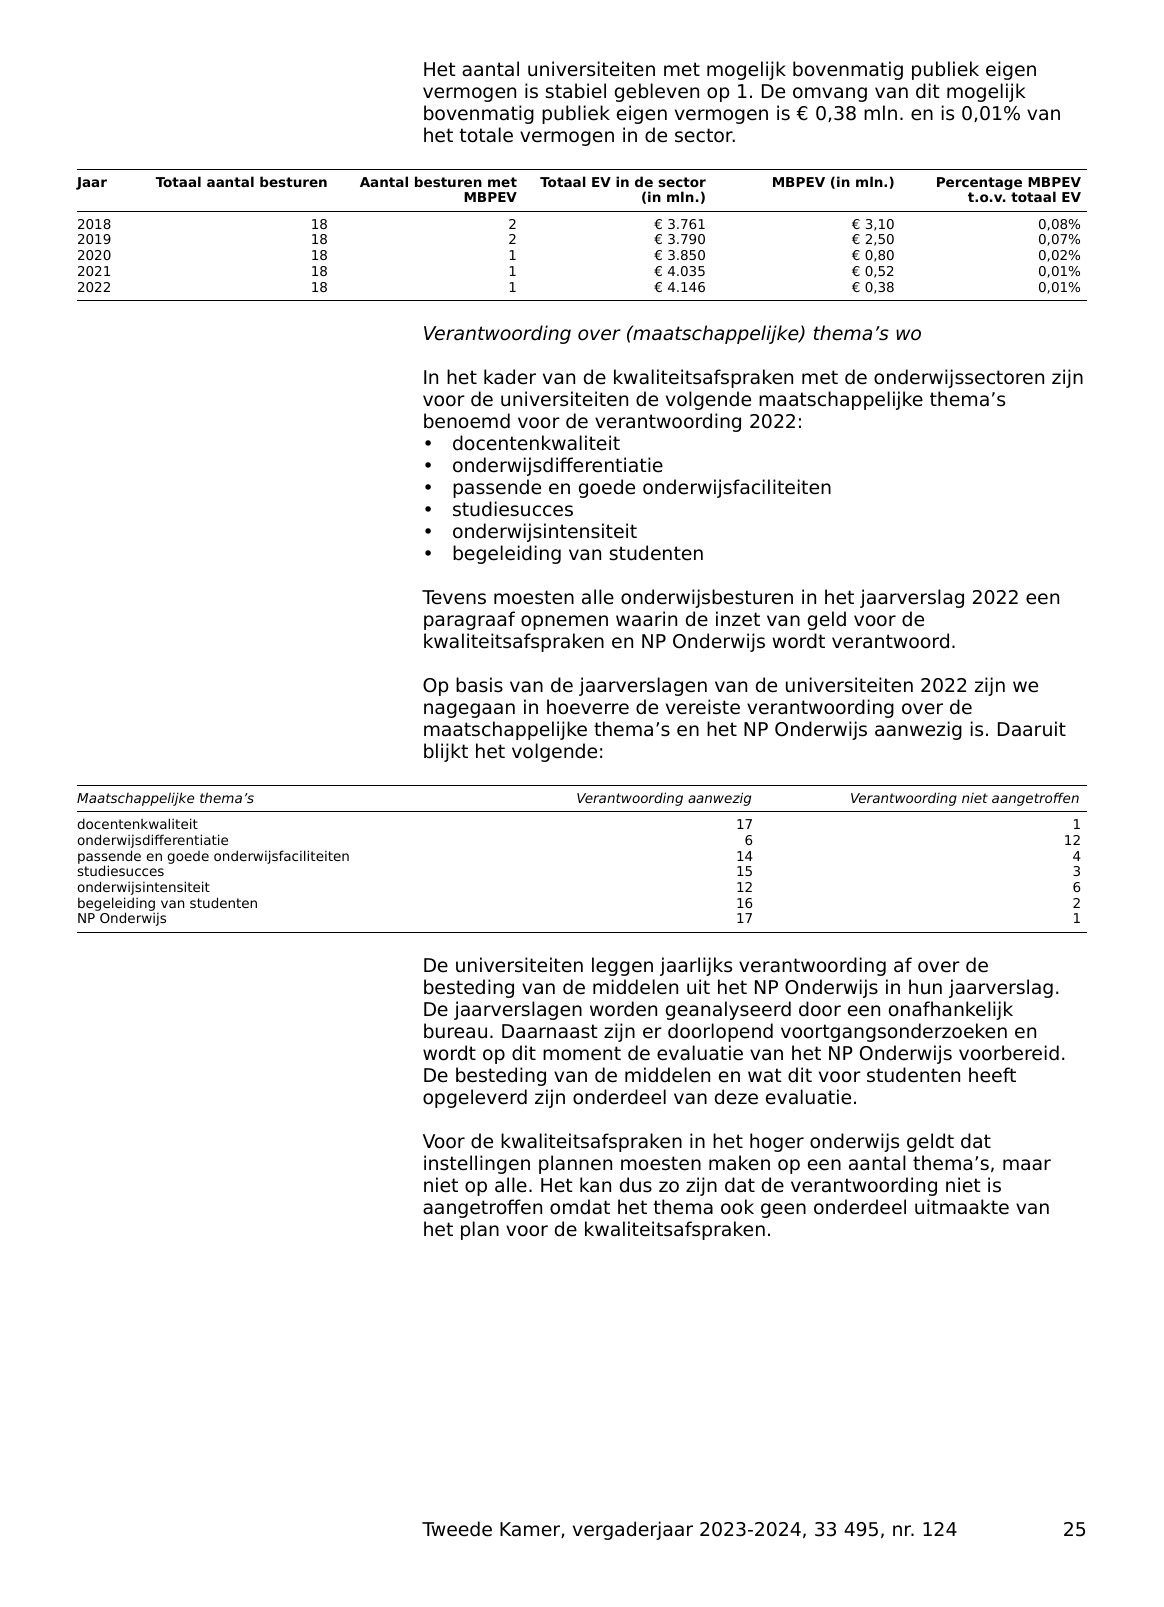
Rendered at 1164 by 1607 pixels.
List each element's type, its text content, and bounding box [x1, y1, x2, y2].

table_cell 2018 [77, 212, 144, 232]
table_cell 16 [428, 896, 759, 911]
table_cell 18 [145, 212, 334, 232]
table_cell 3 [759, 864, 1087, 880]
table_cell € 3.761 [523, 212, 712, 232]
text Op basis van de jaarverslagen van de universiteiten 2022 zijn we nagegaan in hoeverre de vereiste verantwoording over de maatschappelijke thema’s en het NP Onderwijs aanwezig is. Daaruit blijkt het volgende: [422, 675, 1087, 763]
table_cell onderwijsdifferentiatie [77, 833, 428, 848]
table_cell 15 [428, 864, 759, 880]
table_cell 17 [428, 812, 759, 833]
text Tevens moesten alle onderwijsbesturen in het jaarverslag 2022 een paragraaf opnemen waarin de inzet van geld voor de kwaliteitsafspraken en NP Onderwijs wordt verantwoord. [422, 587, 1087, 653]
text • onderwijsintensiteit [422, 521, 1087, 543]
table_cell € 3.790 [523, 232, 712, 248]
table_header Verantwoording aanwezig [428, 786, 759, 811]
table_header Totaal EV in de sector (in mln.) [523, 170, 712, 211]
table_cell 0,07% [901, 232, 1087, 248]
text • passende en goede onderwijsfaciliteiten [422, 477, 1087, 499]
table_cell 0,01% [901, 264, 1087, 279]
table_cell begeleiding van studenten [77, 896, 428, 911]
table_cell 17 [428, 911, 759, 932]
table_cell € 2,50 [712, 232, 901, 248]
table_cell 2 [334, 232, 523, 248]
table_cell 1 [759, 812, 1087, 833]
table_cell 18 [145, 279, 334, 300]
table_header Totaal aantal besturen [145, 170, 334, 211]
table_cell passende en goede onderwijsfaciliteiten [77, 849, 428, 864]
table_cell 12 [428, 880, 759, 896]
text • studiesucces [422, 499, 1087, 521]
text Het aantal universiteiten met mogelijk bovenmatig publiek eigen vermogen is stabiel gebleven op 1. De omvang van dit mogelijk bovenmatig publiek eigen vermogen is € 0,38 mln. en is 0,01% van het totale vermogen in de sector. [422, 59, 1087, 147]
table_cell 2 [759, 896, 1087, 911]
table_cell 2020 [77, 248, 144, 264]
table_cell onderwijsintensiteit [77, 880, 428, 896]
table_cell 2019 [77, 232, 144, 248]
table_cell 2021 [77, 264, 144, 279]
table_cell € 4.146 [523, 279, 712, 300]
table_cell 12 [759, 833, 1087, 848]
subtitle Verantwoording over (maatschappelijke) thema’s wo [422, 323, 1087, 345]
table_cell 6 [759, 880, 1087, 896]
table_cell 18 [145, 232, 334, 248]
table_cell 1 [334, 248, 523, 264]
table_cell € 4.035 [523, 264, 712, 279]
table_cell 1 [334, 279, 523, 300]
table_cell NP Onderwijs [77, 911, 428, 932]
table_header Percentage MBPEV t.o.v. totaal EV [901, 170, 1087, 211]
table_cell € 0,52 [712, 264, 901, 279]
table_header Aantal besturen met MBPEV [334, 170, 523, 211]
text In het kader van de kwaliteitsafspraken met de onderwijssectoren zijn voor de universiteiten de volgende maatschappelijke thema’s benoemd voor de verantwoording 2022: [422, 367, 1087, 433]
table_cell studiesucces [77, 864, 428, 880]
table_cell 2 [334, 212, 523, 232]
table_cell 1 [334, 264, 523, 279]
text • docentenkwaliteit [422, 433, 1087, 455]
text Voor de kwaliteitsafspraken in het hoger onderwijs geldt dat instellingen plannen moesten maken op een aantal thema’s, maar niet op alle. Het kan dus zo zijn dat de verantwoording niet is aangetroffen omdat het thema ook geen onderdeel uitmaakte van het plan voor de kwaliteitsafspraken. [422, 1131, 1087, 1241]
table_cell docentenkwaliteit [77, 812, 428, 833]
table_cell € 0,80 [712, 248, 901, 264]
table_cell 6 [428, 833, 759, 848]
table_cell € 3.850 [523, 248, 712, 264]
table_cell 0,01% [901, 279, 1087, 300]
table_cell 2022 [77, 279, 144, 300]
table_header MBPEV (in mln.) [712, 170, 901, 211]
table_cell 0,02% [901, 248, 1087, 264]
table_cell 18 [145, 248, 334, 264]
table_cell 1 [759, 911, 1087, 932]
table_header Maatschappelijke thema’s [77, 786, 428, 811]
text De universiteiten leggen jaarlijks verantwoording af over de besteding van de middelen uit het NP Onderwijs in hun jaarverslag. De jaarverslagen worden geanalyseerd door een onafhankelijk bureau. Daarnaast zijn er doorlopend voortgangsonderzoeken en wordt op dit moment de evaluatie van het NP Onderwijs voorbereid. De besteding van de middelen en wat dit voor studenten heeft opgeleverd zijn onderdeel van deze evaluatie. [422, 955, 1087, 1109]
table_cell 18 [145, 264, 334, 279]
table_header Verantwoording niet aangetroffen [759, 786, 1087, 811]
table_cell € 3,10 [712, 212, 901, 232]
table_cell € 0,38 [712, 279, 901, 300]
table_header Jaar [77, 170, 144, 211]
table_cell 14 [428, 849, 759, 864]
table_cell 0,08% [901, 212, 1087, 232]
table_cell 4 [759, 849, 1087, 864]
text • onderwijsdifferentiatie [422, 455, 1087, 477]
text • begeleiding van studenten [422, 543, 1087, 565]
